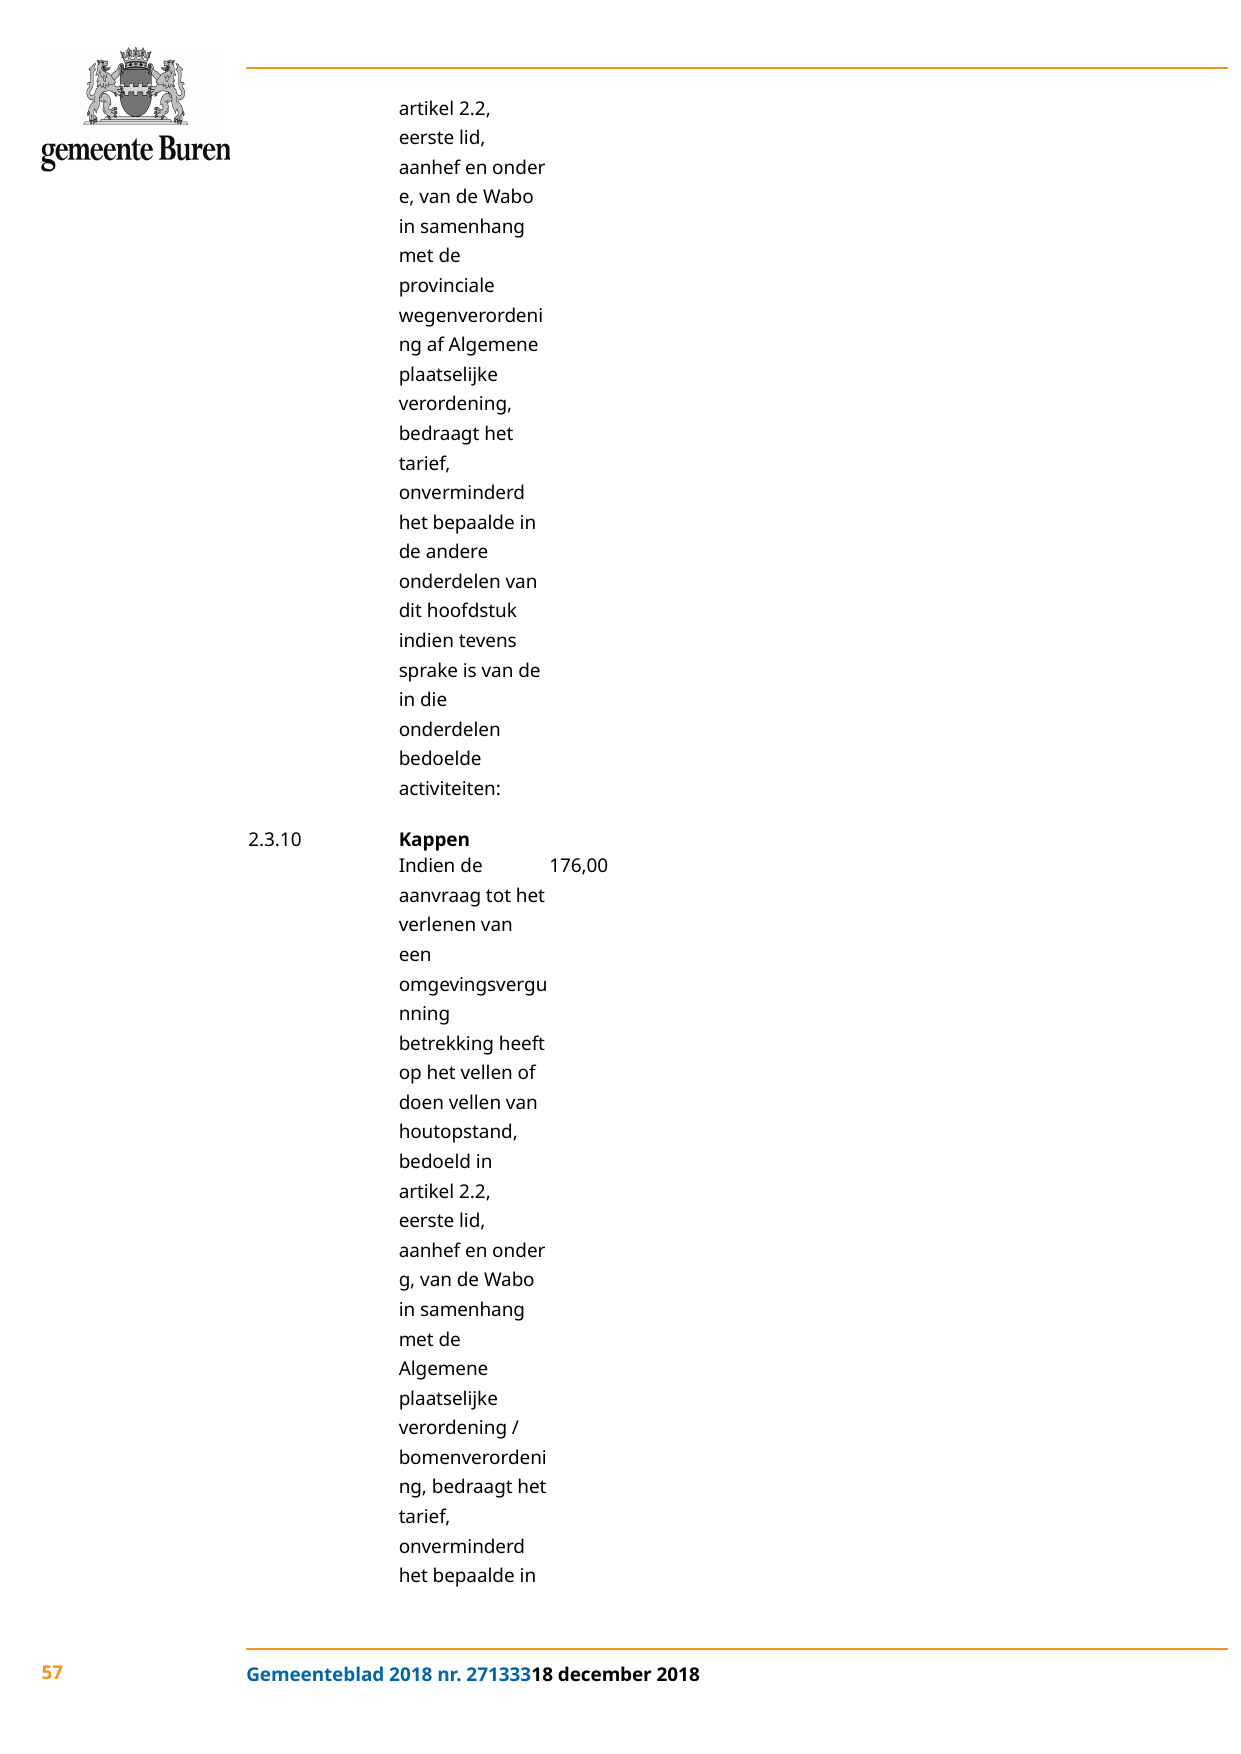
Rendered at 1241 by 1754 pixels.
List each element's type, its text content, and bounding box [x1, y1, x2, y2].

table_cell 176,00 [549, 853, 700, 1588]
table_cell 2.3.10 [248, 827, 398, 852]
table_cell Kappen [399, 827, 549, 852]
table_cell [549, 95, 700, 801]
table_cell Indien de aanvraag tot het verlenen van een omgevingsvergunning betrekking heeft op het vellen of doen vellen van houtopstand, bedoeld in artikel 2.2, eerste lid, aanhef en onder g, van de Wabo in samenhang met de Algemene plaatselijke verordening / bomenverordening, bedraagt het tarief, onverminderd het bepaalde in [399, 853, 549, 1588]
table_cell [248, 801, 398, 827]
table_cell [248, 95, 398, 801]
picture [41, 47, 231, 172]
table_cell [549, 801, 700, 827]
table_cell [549, 827, 700, 852]
table_cell [399, 801, 549, 827]
table_cell [248, 853, 398, 1588]
table_cell artikel 2.2, eerste lid, aanhef en onder e, van de Wabo in samenhang met de provinciale wegenverordening af Algemene plaatselijke verordening, bedraagt het tarief, onverminderd het bepaalde in de andere onderdelen van dit hoofdstuk indien tevens sprake is van de in die onderdelen bedoelde activiteiten: [399, 95, 549, 801]
